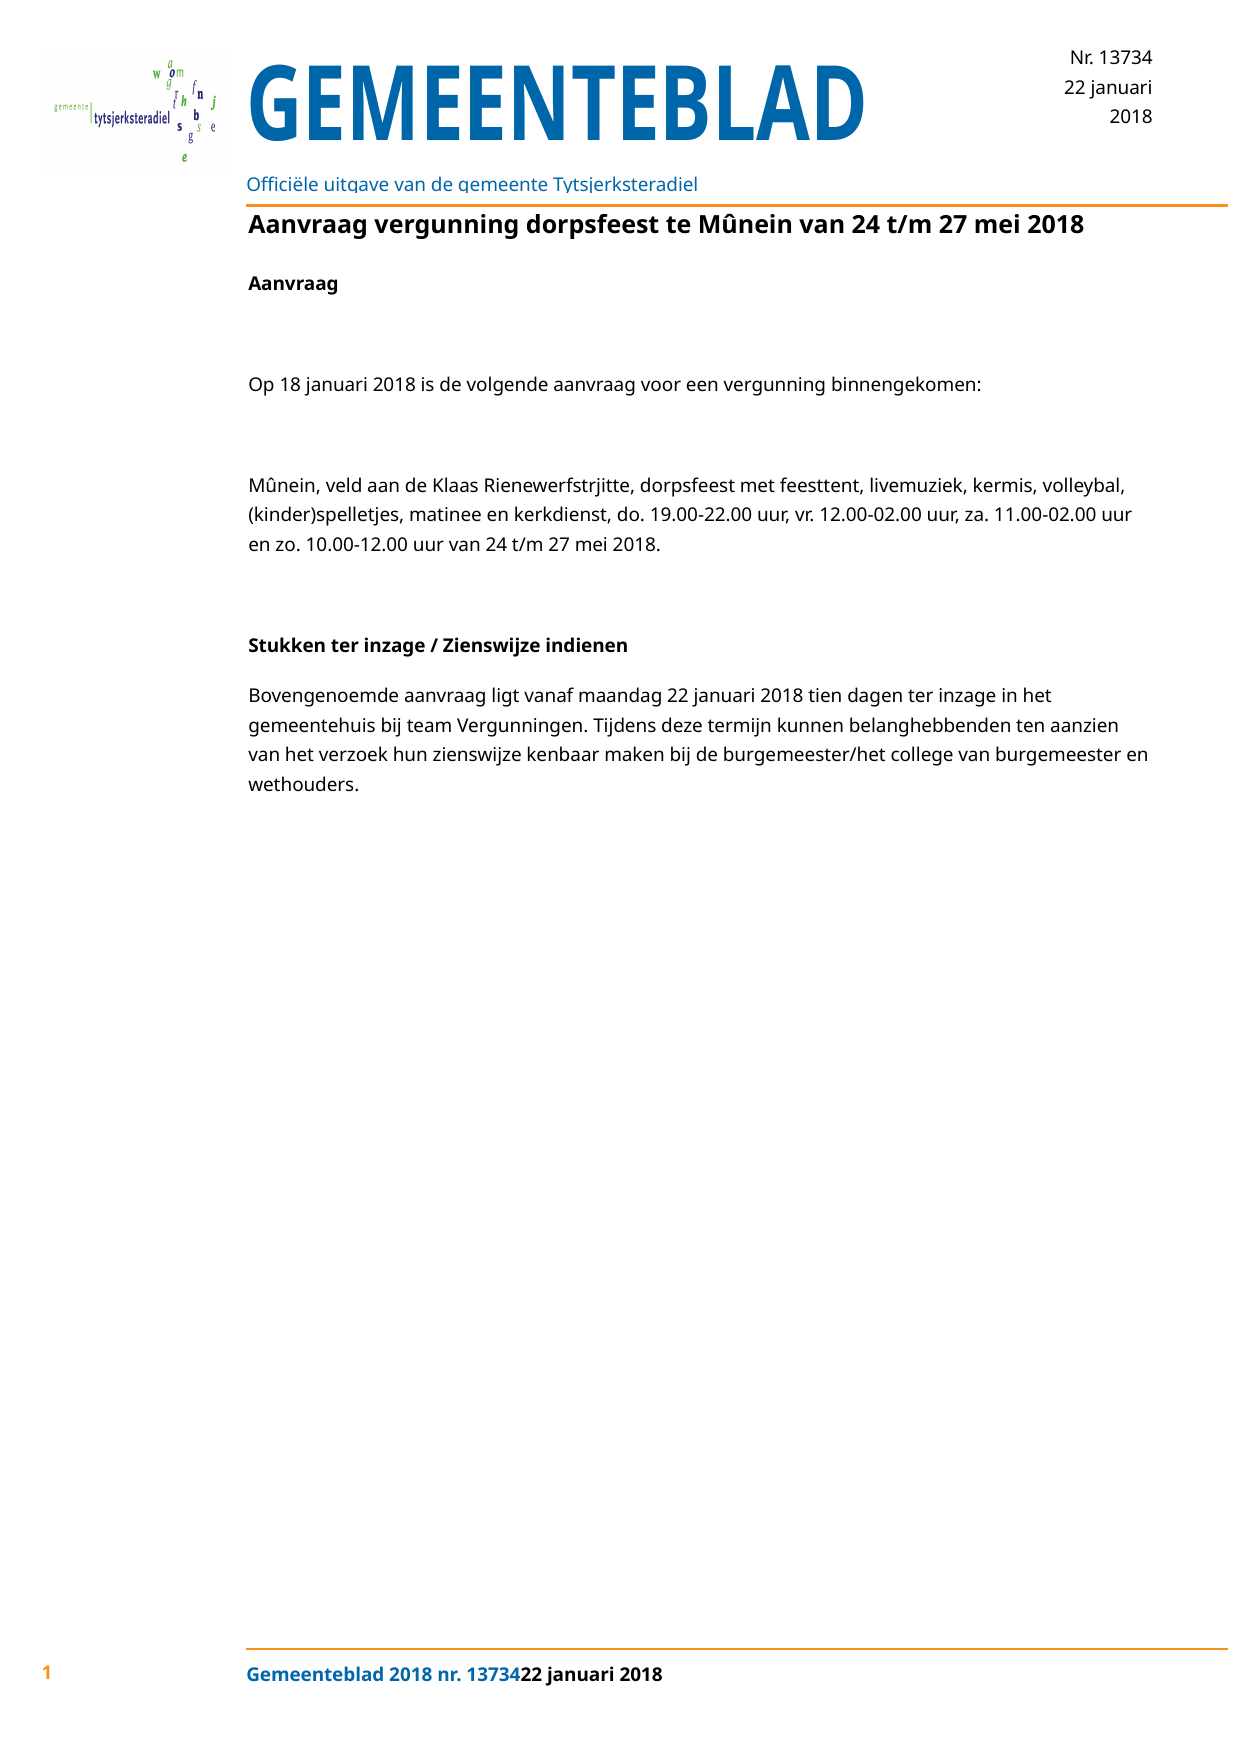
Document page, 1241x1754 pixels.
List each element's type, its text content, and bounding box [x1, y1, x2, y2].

text Stukken ter inzage / Zienswijze indienen [248, 632, 1152, 658]
picture [41, 47, 231, 172]
text Aanvraag [248, 270, 1152, 296]
text Aanvraag vergunning dorpsfeest te Mûnein van 24 t/m 27 mei 2018 [248, 207, 1152, 241]
text Bovengenoemde aanvraag ligt vanaf maandag 22 januari 2018 tien dagen ter inzage in het gemeentehuis bij team Vergunningen. Tijdens deze termijn kunnen belanghebbenden ten aanzien van het verzoek hun zienswijze kenbaar maken bij de burge­meester/het college van burgemeester en wethouders. [248, 682, 1152, 797]
text Op 18 januari 2018 is de volgende aanvraag voor een vergunning binnengekomen: [248, 371, 1152, 397]
text Mûnein, veld aan de Klaas Rienewerfstrjitte, dorpsfeest met feesttent, livemuziek, kermis, volleybal, (kinder)spelletjes, matinee en kerkdienst, do. 19.00-22.00 uur, vr. 12.00-02.00 uur, za. 11.00-02.00 uur en zo. 10.00-12.00 uur van 24 t/m 27 mei 2018. [248, 472, 1152, 557]
